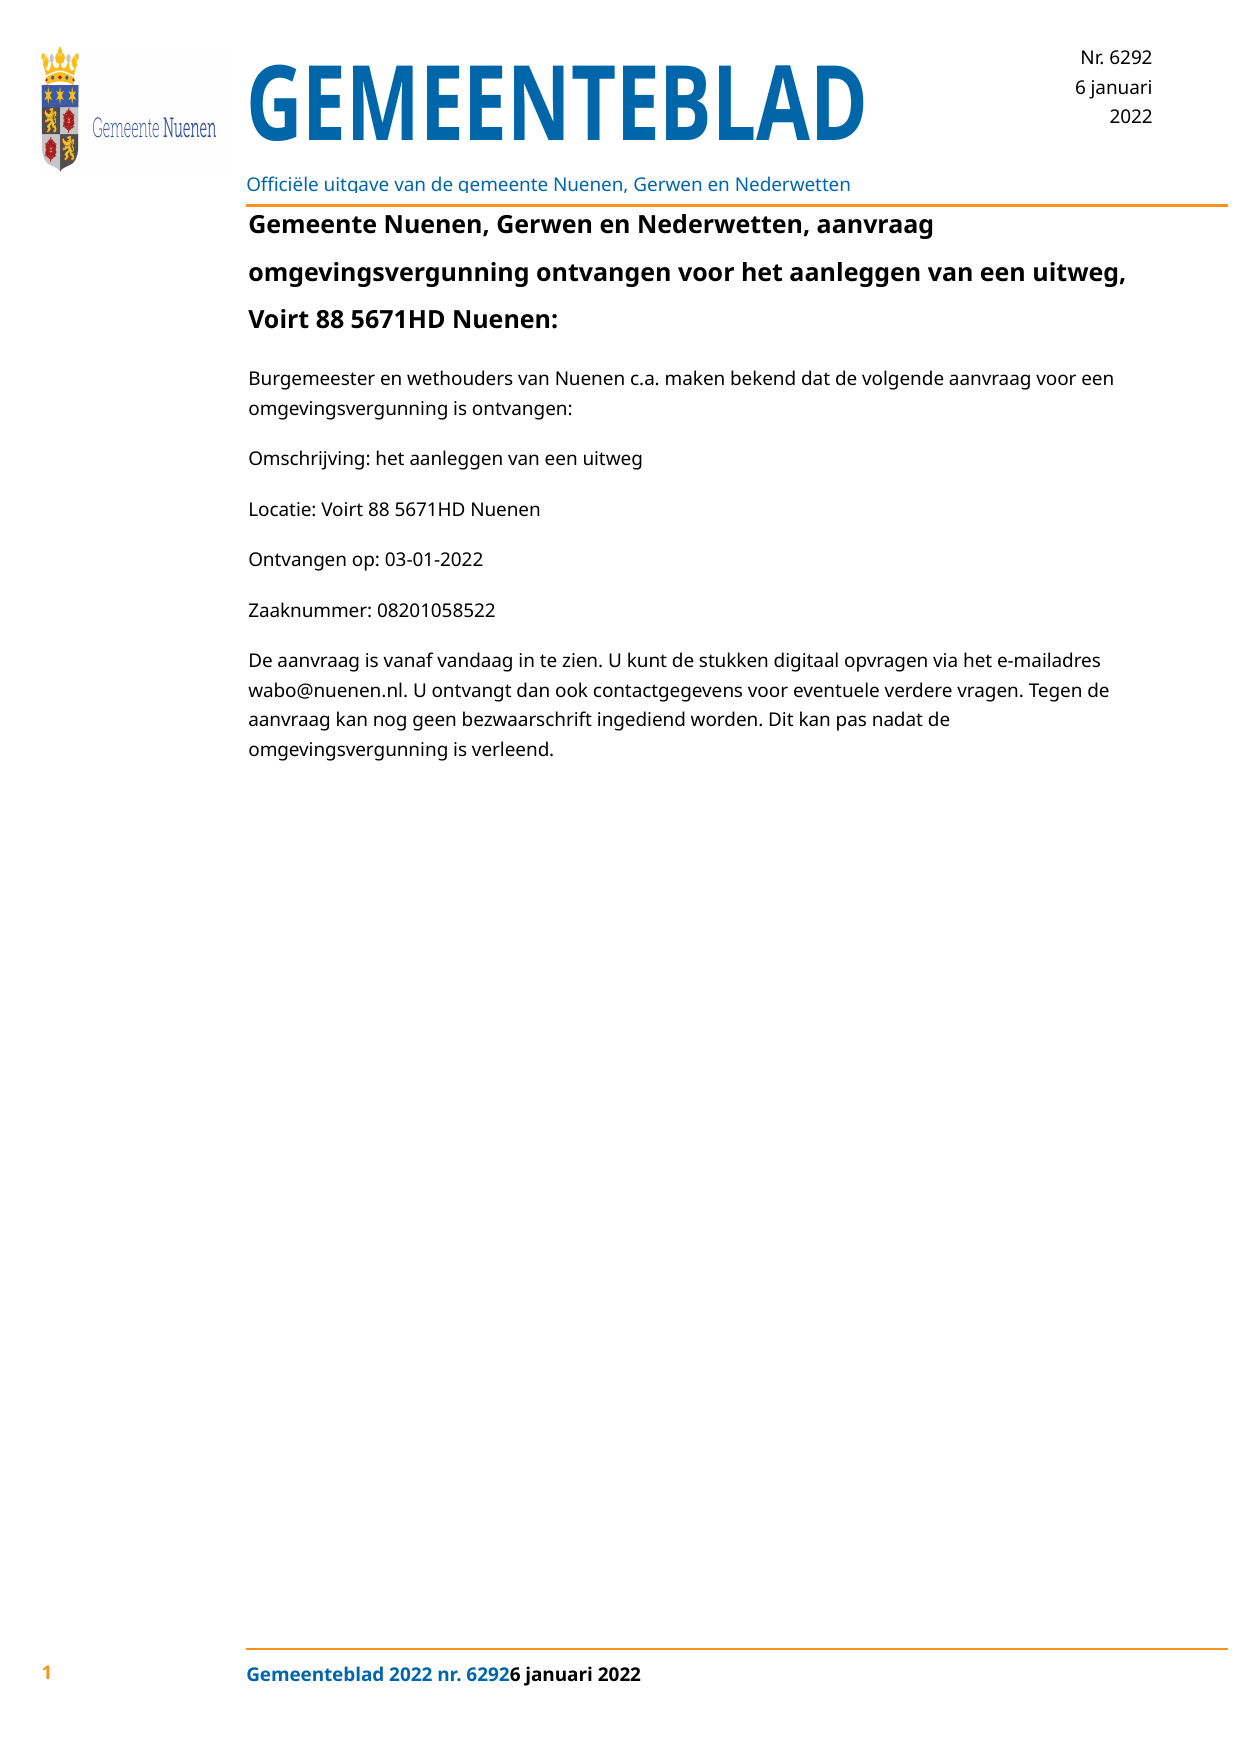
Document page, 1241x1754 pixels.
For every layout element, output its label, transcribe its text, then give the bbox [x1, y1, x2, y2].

text Gemeente Nuenen, Gerwen en Nederwetten, aanvraag omgevingsvergunning ontvangen voor het aanleggen van een uitweg, Voirt 88 5671HD Nuenen: [248, 207, 1152, 336]
text Zaaknummer: 08201058522 [248, 597, 1152, 622]
picture [41, 47, 231, 172]
text De aanvraag is vanaf vandaag in te zien. U kunt de stukken digitaal opvragen via het e-mailadres wabo@nuenen.nl. U ontvangt dan ook contactgegevens voor eventuele verdere vragen. Tegen de aanvraag kan nog geen bezwaarschrift ingediend worden. Dit kan pas nadat de omgevingsvergunning is verleend. [248, 647, 1152, 762]
text Burgemeester en wethouders van Nuenen c.a. maken bekend dat de volgende aanvraag voor een omgevingsvergunning is ontvangen: [248, 366, 1152, 421]
text Locatie: Voirt 88 5671HD Nuenen [248, 496, 1152, 522]
text Omschrijving: het aanleggen van een uitweg [248, 446, 1152, 471]
text Ontvangen op: 03-01-2022 [248, 546, 1152, 572]
